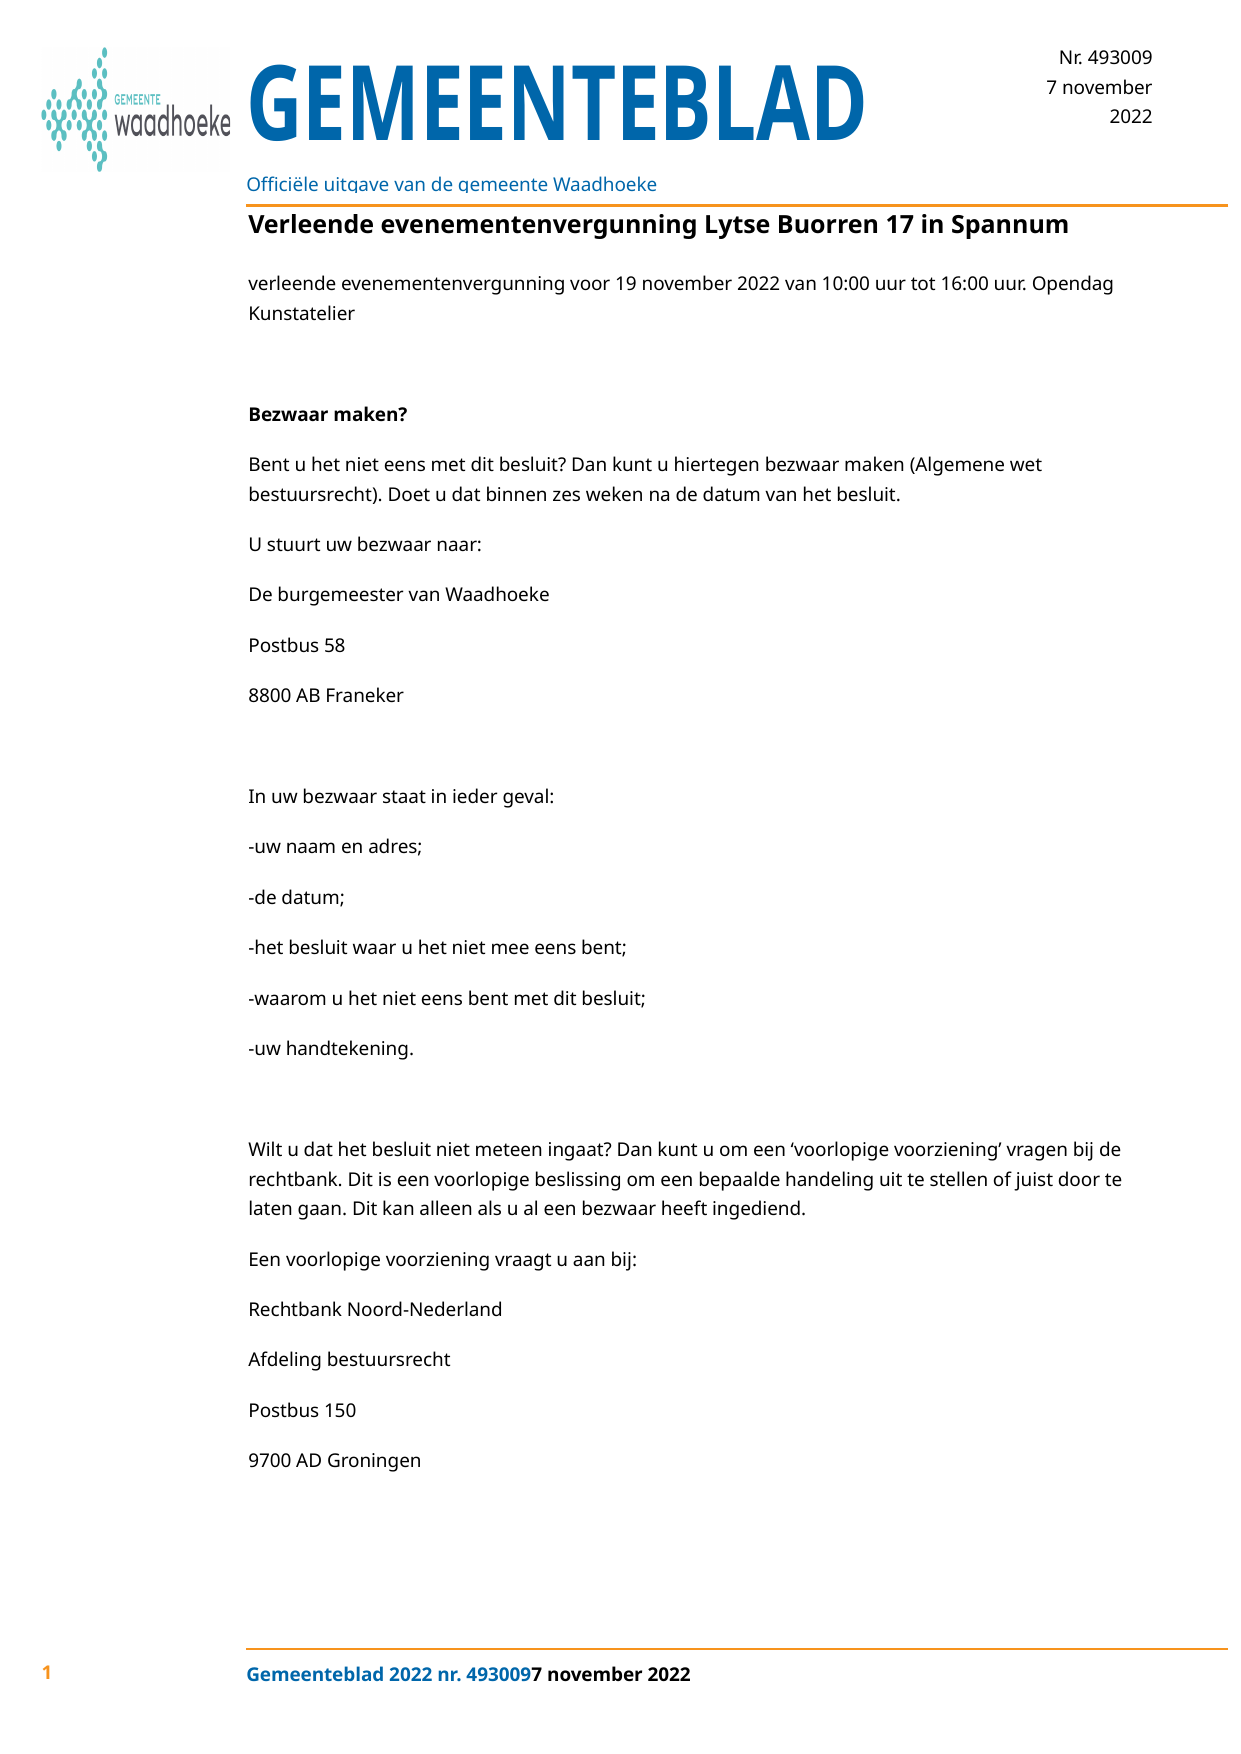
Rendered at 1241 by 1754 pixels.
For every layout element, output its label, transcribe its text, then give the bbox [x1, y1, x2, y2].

text -uw handtekening. [248, 1035, 1152, 1061]
text -de datum; [248, 884, 1152, 910]
text Rechtbank Noord-Nederland [248, 1296, 1152, 1322]
text -het besluit waar u het niet mee eens bent; [248, 934, 1152, 960]
text Postbus 150 [248, 1397, 1152, 1423]
text verleende evenementenvergunning voor 19 november 2022 van 10:00 uur tot 16:00 uur. Opendag Kunstatelier [248, 270, 1152, 326]
text U stuurt uw bezwaar naar: [248, 531, 1152, 557]
picture [41, 47, 231, 172]
text De burgemeester van Waadhoeke [248, 582, 1152, 607]
text Verleende evenementenvergunning Lytse Buorren 17 in Spannum [248, 207, 1152, 241]
text Bezwaar maken? [248, 401, 1152, 426]
text In uw bezwaar staat in ieder geval: [248, 783, 1152, 809]
text 8800 AB Franeker [248, 682, 1152, 708]
text Postbus 58 [248, 632, 1152, 658]
text Afdeling bestuursrecht [248, 1347, 1152, 1372]
text -uw naam en adres; [248, 834, 1152, 859]
text -waarom u het niet eens bent met dit besluit; [248, 985, 1152, 1011]
text Een voorlopige voorziening vraagt u aan bij: [248, 1246, 1152, 1271]
text Wilt u dat het besluit niet meteen ingaat? Dan kunt u om een ‘voorlopige voorziening’ vragen bij de rechtbank. Dit is een voorlopige beslissing om een bepaalde handeling uit te stellen of juist door te laten gaan. Dit kan alleen als u al een bezwaar heeft ingediend. [248, 1136, 1152, 1221]
text Bent u het niet eens met dit besluit? Dan kunt u hiertegen bezwaar maken (Algemene wet bestuursrecht). Doet u dat binnen zes weken na de datum van het besluit. [248, 451, 1152, 506]
text 9700 AD Groningen [248, 1447, 1152, 1473]
